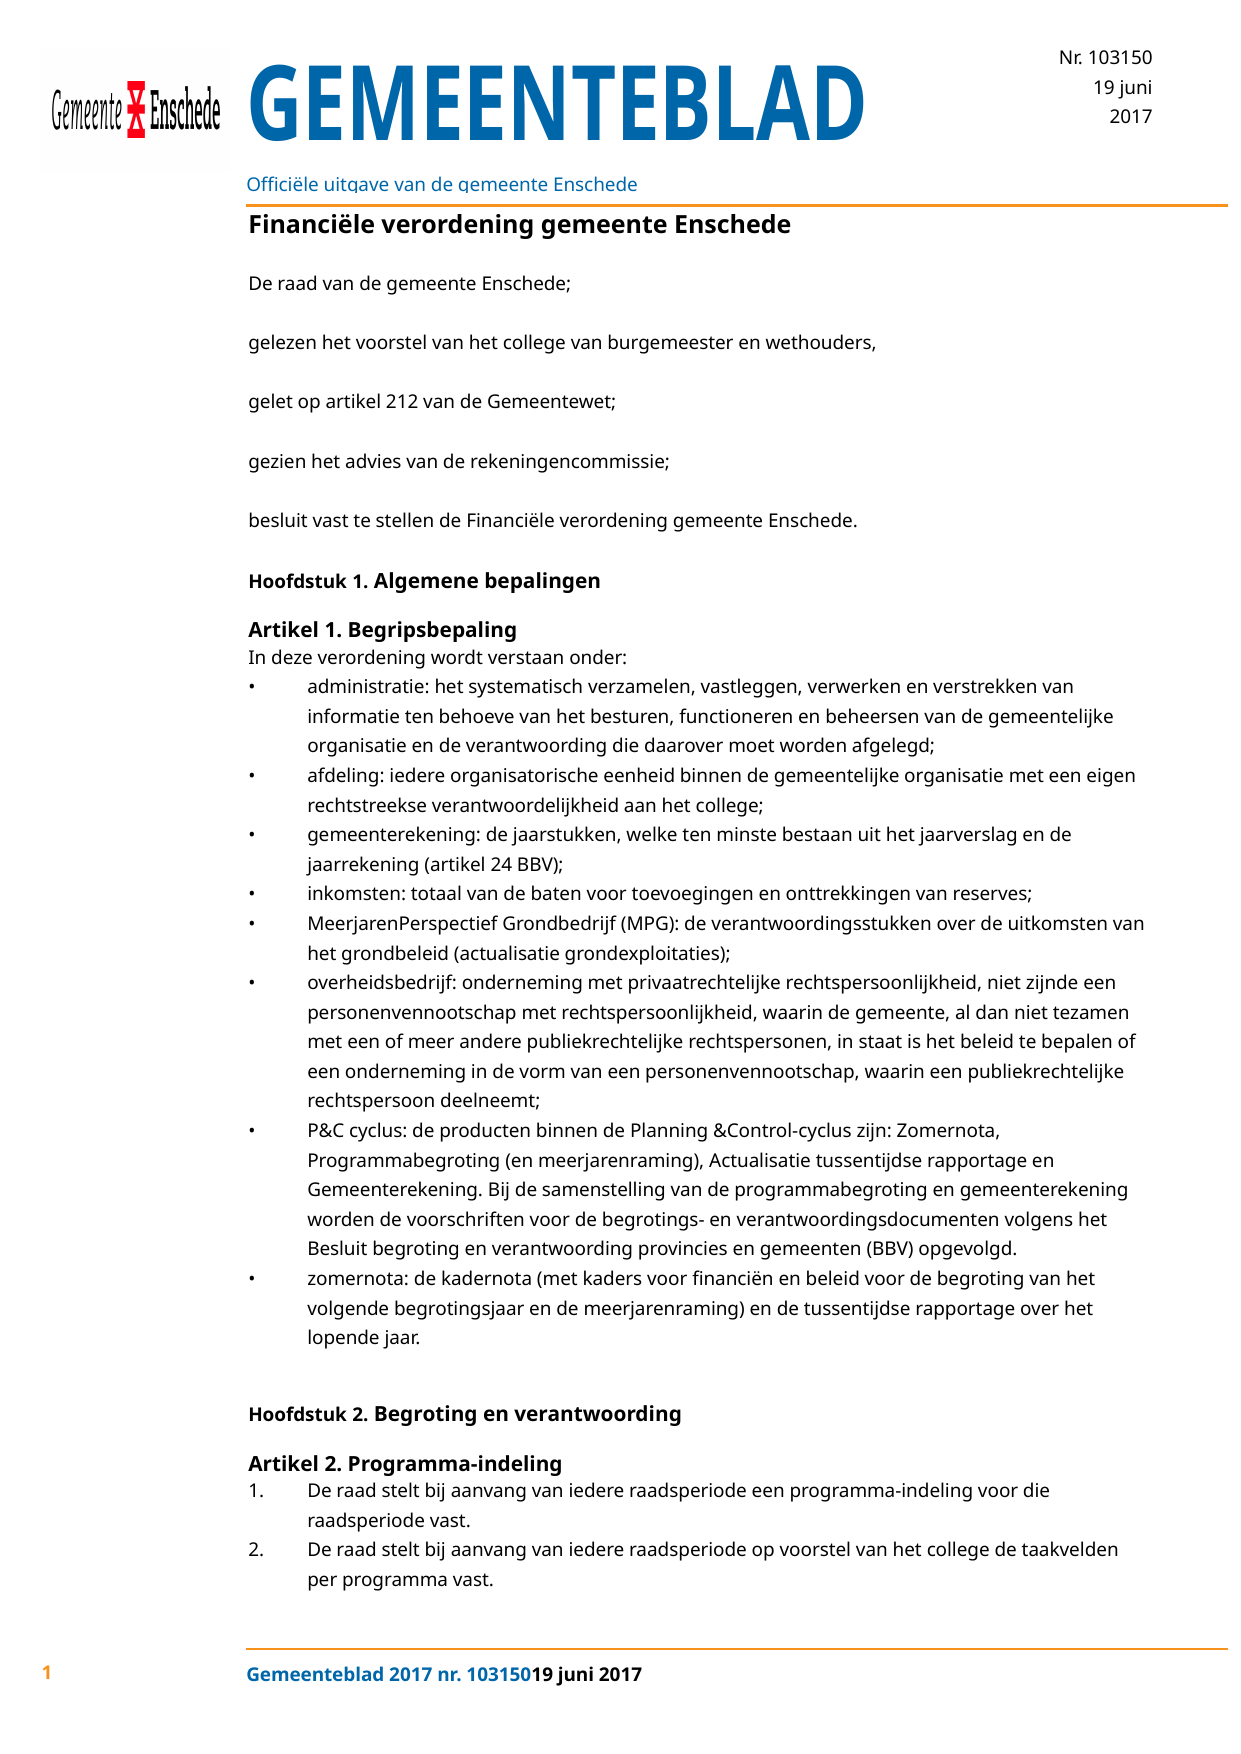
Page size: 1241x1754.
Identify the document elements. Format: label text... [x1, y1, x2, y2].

text De raad van de gemeente Enschede; [248, 270, 1152, 296]
text Hoofdstuk 1. Algemene bepalingen [248, 566, 1152, 594]
list administratie: het systematisch verzamelen, vastleggen, verwerken en verstrekken van informatie ten behoeve van het besturen, functioneren en beheersen van de gemeentelijke organisatie en de verantwoording die daarover moet worden afgelegd; [248, 673, 1152, 758]
text In deze verordening wordt verstaan onder: [248, 644, 1152, 669]
text gelezen het voorstel van het college van burgemeester en wethouders, [248, 329, 1152, 355]
text gelet op artikel 212 van de Gemeentewet; [248, 389, 1152, 414]
list gemeenterekening: de jaarstukken, welke ten minste bestaan uit het jaarverslag en de jaarrekening (artikel 24 BBV); [248, 821, 1152, 877]
list zomernota: de kadernota (met kaders voor financiën en beleid voor de begroting van het volgende begrotingsjaar en de meerjarenraming) en de tussentijdse rapportage over het lopende jaar. [248, 1265, 1152, 1350]
list P&C cyclus: de producten binnen de Planning &Control-cyclus zijn: Zomernota, Programmabegroting (en meerjarenraming), Actualisatie tussentijdse rapportage en Gemeenterekening. Bij de samenstelling van de programmabegroting en gemeenterekening worden de voorschriften voor de begrotings- en verantwoordingsdocumenten volgens het Besluit begroting en verantwoording provincies en gemeenten (BBV) opgevolgd. [248, 1117, 1152, 1261]
text Artikel 2. Programma-indeling [248, 1449, 1152, 1477]
list afdeling: iedere organisatorische eenheid binnen de gemeentelijke organisatie met een eigen rechtstreekse verantwoordelijkheid aan het college; [248, 762, 1152, 817]
list De raad stelt bij aanvang van iedere raadsperiode een programma-indeling voor die raadsperiode vast. [248, 1477, 1152, 1532]
text besluit vast te stellen de Financiële verordening gemeente Enschede. [248, 507, 1152, 533]
picture [41, 47, 231, 172]
text Artikel 1. Begripsbepaling [248, 615, 1152, 644]
text Financiële verordening gemeente Enschede [248, 207, 1152, 241]
list overheidsbedrijf: onderneming met privaatrechtelijke rechtspersoonlijkheid, niet zijnde een personenvennootschap met rechtspersoonlijkheid, waarin de gemeente, al dan niet tezamen met een of meer andere publiekrechtelijke rechtspersonen, in staat is het beleid te bepalen of een onderneming in de vorm van een personenvennootschap, waarin een publiekrechtelijke rechtspersoon deelneemt; [248, 969, 1152, 1113]
text Hoofdstuk 2. Begroting en verantwoording [248, 1399, 1152, 1428]
text gezien het advies van de rekeningencommissie; [248, 448, 1152, 473]
list De raad stelt bij aanvang van iedere raadsperiode op voorstel van het college de taakvelden per programma vast. [248, 1536, 1152, 1592]
list inkomsten: totaal van de baten voor toevoegingen en onttrekkingen van reserves; [248, 881, 1152, 906]
list MeerjarenPerspectief Grondbedrijf (MPG): de verantwoordingsstukken over de uitkomsten van het grondbeleid (actualisatie grondexploitaties); [248, 910, 1152, 965]
